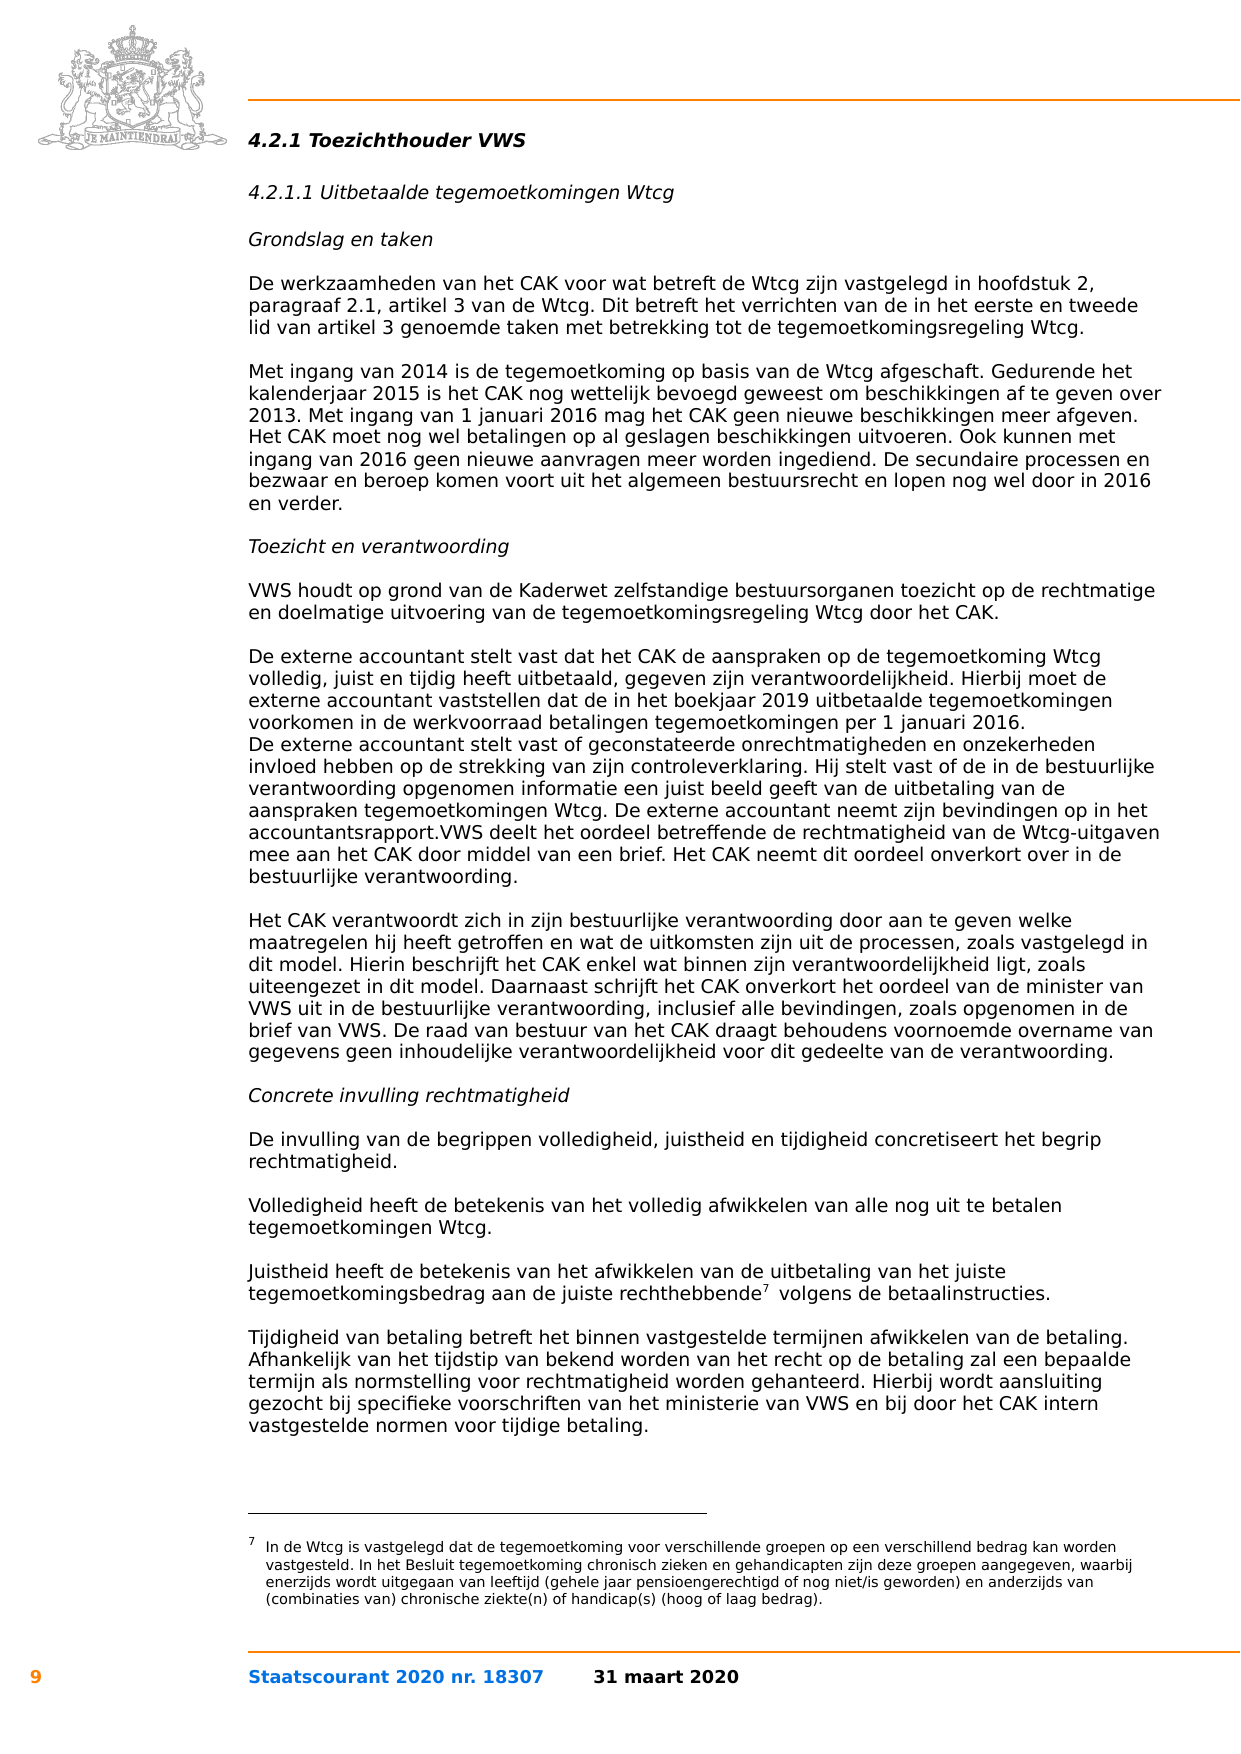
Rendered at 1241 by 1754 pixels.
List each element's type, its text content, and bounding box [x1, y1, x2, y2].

text De externe accountant stelt vast dat het CAK de aanspraken op de tegemoetkoming Wtcg volledig, juist en tijdig heeft uitbetaald, gegeven zijn verantwoordelijkheid. Hierbij moet de externe accountant vaststellen dat de in het boekjaar 2019 uitbetaalde tegemoetkomingen voorkomen in de werkvoorraad betalingen tegemoetkomingen per 1 januari 2016. [248, 646, 1163, 734]
text In de Wtcg is vastgelegd dat de tegemoetkoming voor verschillende groepen op een verschillend bedrag kan worden vastgesteld. In het Besluit tegemoetkoming chronisch zieken en gehandicapten zijn deze groepen aangegeven, waarbij enerzijds wordt uitgegaan van leeftijd (gehele jaar pensioengerechtigd of nog niet/is geworden) en anderzijds van (combinaties van) chronische ziekte(n) of handicap(s) (hoog of laag bedrag). [248, 1535, 1163, 1608]
subtitle Concrete invulling rechtmatigheid [248, 1085, 1163, 1107]
picture [38, 25, 227, 150]
text Juistheid heeft de betekenis van het afwikkelen van de uitbetaling van het juiste tegemoetkomingsbedrag aan de juiste rechthebbende volgens de betaalinstructies. [248, 1261, 1163, 1305]
subtitle 4.2.1.1 Uitbetaalde tegemoetkomingen Wtcg [248, 182, 1163, 204]
text De werkzaamheden van het CAK voor wat betreft de Wtcg zijn vastgelegd in hoofdstuk 2, paragraaf 2.1, artikel 3 van de Wtcg. Dit betreft het verrichten van de in het eerste en tweede lid van artikel 3 genoemde taken met betrekking tot de tegemoetkomingsregeling Wtcg. [248, 273, 1163, 339]
text VWS houdt op grond van de Kaderwet zelfstandige bestuursorganen toezicht op de rechtmatige en doelmatige uitvoering van de tegemoetkomingsregeling Wtcg door het CAK. [248, 580, 1163, 624]
text Met ingang van 2014 is de tegemoetkoming op basis van de Wtcg afgeschaft. Gedurende het kalenderjaar 2015 is het CAK nog wettelijk bevoegd geweest om beschikkingen af te geven over 2013. Met ingang van 1 januari 2016 mag het CAK geen nieuwe beschikkingen meer afgeven. Het CAK moet nog wel betalingen op al geslagen beschikkingen uitvoeren. Ook kunnen met ingang van 2016 geen nieuwe aanvragen meer worden ingediend. De secundaire processen en bezwaar en beroep komen voort uit het algemeen bestuursrecht en lopen nog wel door in 2016 en verder. [248, 361, 1163, 514]
subtitle 4.2.1 Toezichthouder VWS [248, 130, 1163, 152]
text De invulling van de begrippen volledigheid, juistheid en tijdigheid concretiseert het begrip rechtmatigheid. [248, 1129, 1163, 1173]
subtitle Toezicht en verantwoording [248, 536, 1163, 558]
text Tijdigheid van betaling betreft het binnen vastgestelde termijnen afwikkelen van de betaling. Afhankelijk van het tijdstip van bekend worden van het recht op de betaling zal een bepaalde termijn als normstelling voor rechtmatigheid worden gehanteerd. Hierbij wordt aansluiting gezocht bij specifieke voorschriften van het ministerie van VWS en bij door het CAK intern vastgestelde normen voor tijdige betaling. [248, 1327, 1163, 1437]
subtitle Grondslag en taken [248, 229, 1163, 251]
text De externe accountant stelt vast of geconstateerde onrechtmatigheden en onzekerheden invloed hebben op de strekking van zijn controleverklaring. Hij stelt vast of de in de bestuurlijke verantwoording opgenomen informatie een juist beeld geeft van de uitbetaling van de aanspraken tegemoetkomingen Wtcg. De externe accountant neemt zijn bevindingen op in het accountantsrapport.VWS deelt het oordeel betreffende de rechtmatigheid van de Wtcg-uitgaven mee aan het CAK door middel van een brief. Het CAK neemt dit oordeel onverkort over in de bestuurlijke verantwoording. [248, 734, 1163, 888]
text Volledigheid heeft de betekenis van het volledig afwikkelen van alle nog uit te betalen tegemoetkomingen Wtcg. [248, 1195, 1163, 1239]
text Het CAK verantwoordt zich in zijn bestuurlijke verantwoording door aan te geven welke maatregelen hij heeft getroffen en wat de uitkomsten zijn uit de processen, zoals vastgelegd in dit model. Hierin beschrijft het CAK enkel wat binnen zijn verantwoordelijkheid ligt, zoals uiteengezet in dit model. Daarnaast schrijft het CAK onverkort het oordeel van de minister van VWS uit in de bestuurlijke verantwoording, inclusief alle bevindingen, zoals opgenomen in de brief van VWS. De raad van bestuur van het CAK draagt behoudens voornoemde overname van gegevens geen inhoudelijke verantwoordelijkheid voor dit gedeelte van de verantwoording. [248, 909, 1163, 1063]
